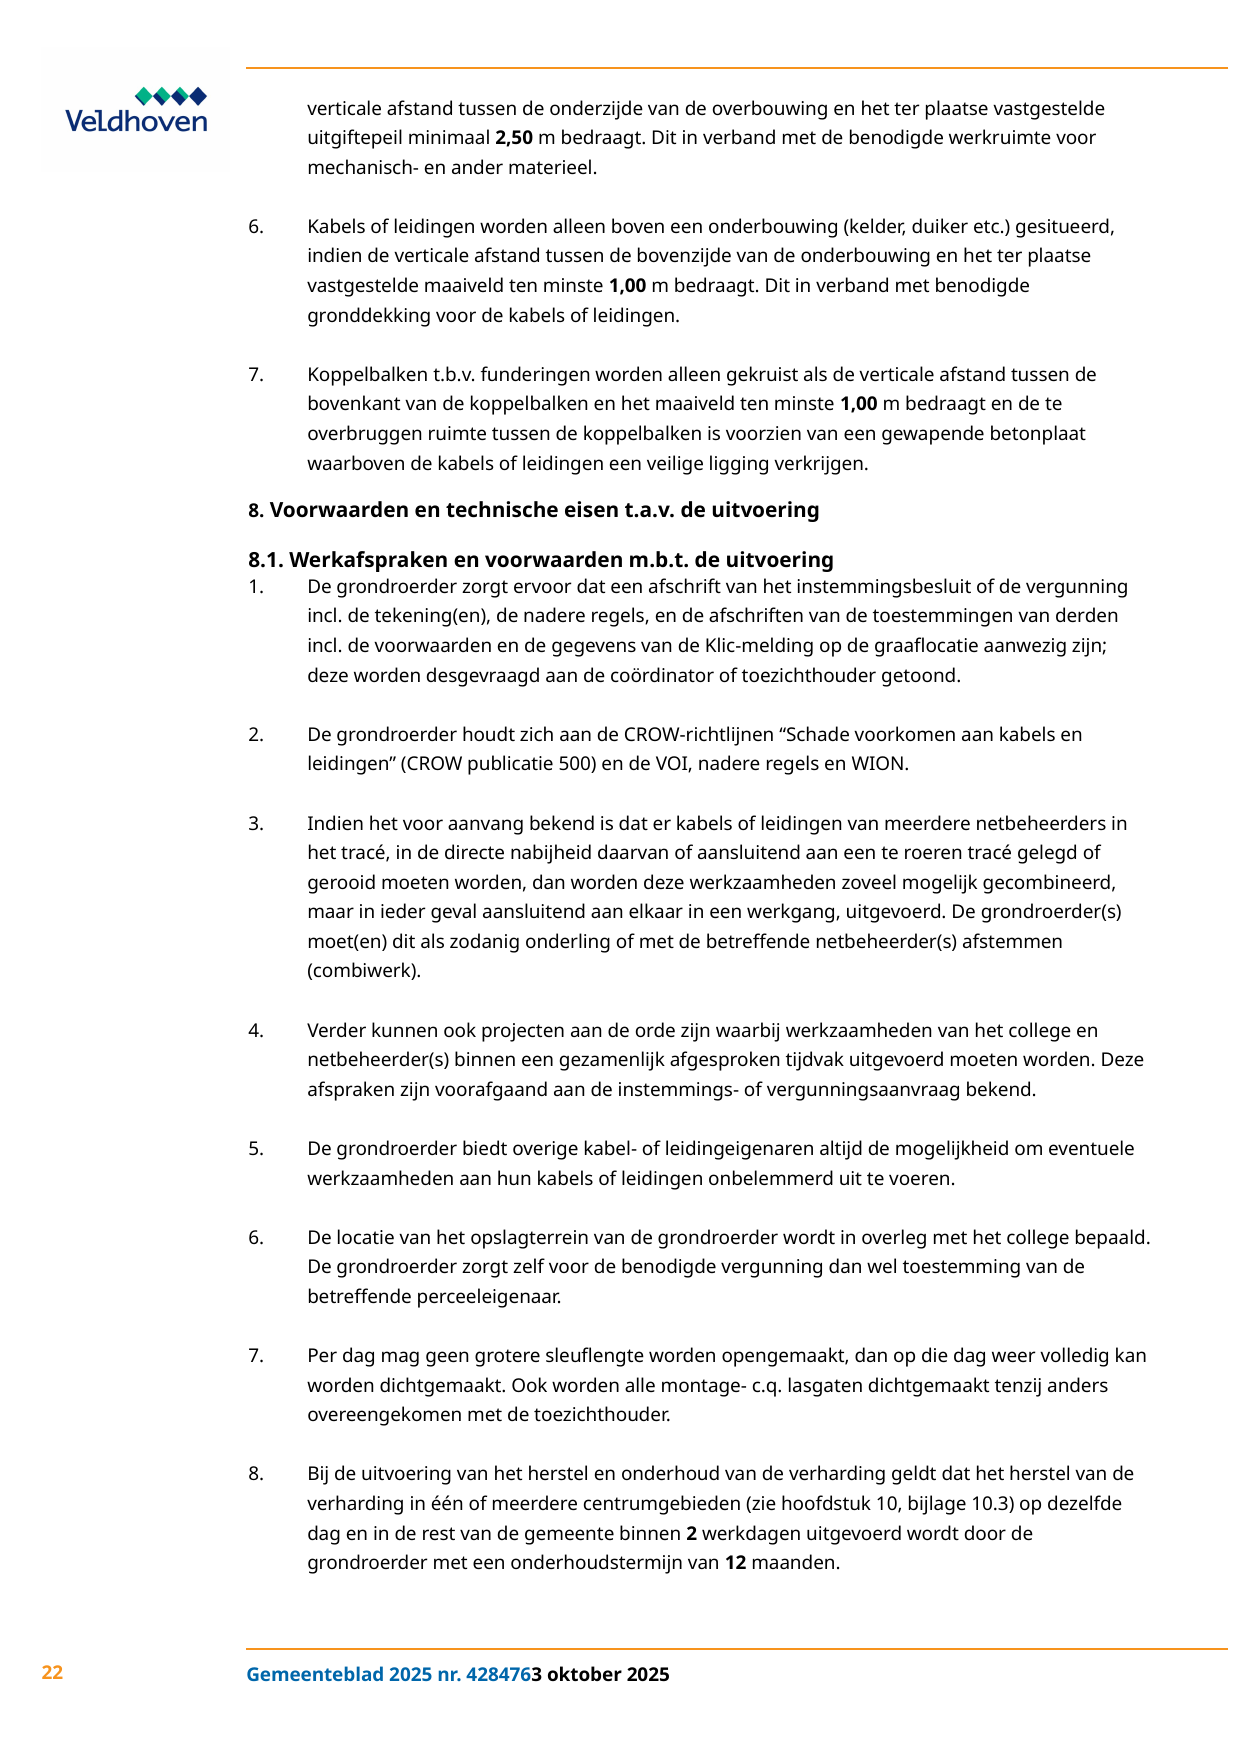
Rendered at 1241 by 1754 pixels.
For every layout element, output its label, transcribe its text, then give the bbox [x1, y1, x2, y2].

list Koppelbalken t.b.v. funderingen worden alleen gekruist als de verticale afstand tussen de bovenkant van de koppelbalken en het maaiveld ten minste 1,00 m bedraagt en de te overbruggen ruimte tussen de koppelbalken is voorzien van een gewapende betonplaat waarboven de kabels of leidingen een veilige ligging verkrijgen. [248, 361, 1152, 476]
text 8. Voorwaarden en technische eisen t.a.v. de uitvoering [248, 495, 1152, 524]
picture [41, 47, 231, 172]
list De locatie van het opslagterrein van de grondroerder wordt in overleg met het college bepaald. De grondroerder zorgt zelf voor de benodigde vergunning dan wel toestemming van de betreffende perceeleigenaar. [248, 1224, 1152, 1309]
list Kabels of leidingen worden alleen boven een onderbouwing (kelder, duiker etc.) gesitueerd, indien de verticale afstand tussen de bovenzijde van de onderbouwing en het ter plaatse vastgestelde maaiveld ten minste 1,00 m bedraagt. Dit in verband met benodigde gronddekking voor de kabels of leidingen. [248, 213, 1152, 328]
list De grondroerder houdt zich aan de CROW-richtlijnen “Schade voorkomen aan kabels en leidingen” (CROW publicatie 500) en de VOI, nadere regels en WION. [248, 721, 1152, 776]
list Verder kunnen ook projecten aan de orde zijn waarbij werkzaamheden van het college en netbeheerder(s) binnen een gezamenlijk afgesproken tijdvak uitgevoerd moeten worden. Deze afspraken zijn voorafgaand aan de instemmings- of vergunningsaanvraag bekend. [248, 1017, 1152, 1102]
list Per dag mag geen grotere sleuflengte worden opengemaakt, dan op die dag weer volledig kan worden dichtgemaakt. Ook worden alle montage- c.q. lasgaten dichtgemaakt tenzij anders overeengekomen met de toezichthouder. [248, 1342, 1152, 1427]
list De grondroerder zorgt ervoor dat een afschrift van het instemmingsbesluit of de vergunning incl. de tekening(en), de nadere regels, en de afschriften van de toestemmingen van derden incl. de voorwaarden en de gegevens van de Klic-melding op de graaflocatie aanwezig zijn; deze worden desgevraagd aan de coördinator of toezichthouder getoond. [248, 573, 1152, 688]
text 8.1. Werkafspraken en voorwaarden m.b.t. de uitvoering [248, 545, 1152, 573]
list De grondroerder biedt overige kabel- of leidingeigenaren altijd de mogelijkheid om eventuele werkzaamheden aan hun kabels of leidingen onbelemmerd uit te voeren. [248, 1135, 1152, 1191]
list Bij de uitvoering van het herstel en onderhoud van de verharding geldt dat het herstel van de verharding in één of meerdere centrumgebieden (zie hoofdstuk 10, bijlage 10.3) op dezelfde dag en in de rest van de gemeente binnen 2 werkdagen uitgevoerd wordt door de grondroerder met een onderhoudstermijn van 12 maanden. [248, 1461, 1152, 1575]
list Indien het voor aanvang bekend is dat er kabels of leidingen van meerdere netbeheerders in het tracé, in de directe nabijheid daarvan of aansluitend aan een te roeren tracé gelegd of gerooid moeten worden, dan worden deze werkzaamheden zoveel mogelijk gecombineerd, maar in ieder geval aansluitend aan elkaar in een werkgang, uitgevoerd. De grondroerder(s) moet(en) dit als zodanig onderling of met de betreffende netbeheerder(s) afstemmen (combiwerk). [248, 810, 1152, 983]
list verticale afstand tussen de onderzijde van de overbouwing en het ter plaatse vastgestelde uitgiftepeil minimaal 2,50 m bedraagt. Dit in verband met de benodigde werkruimte voor mechanisch- en ander materieel. [248, 95, 1152, 180]
